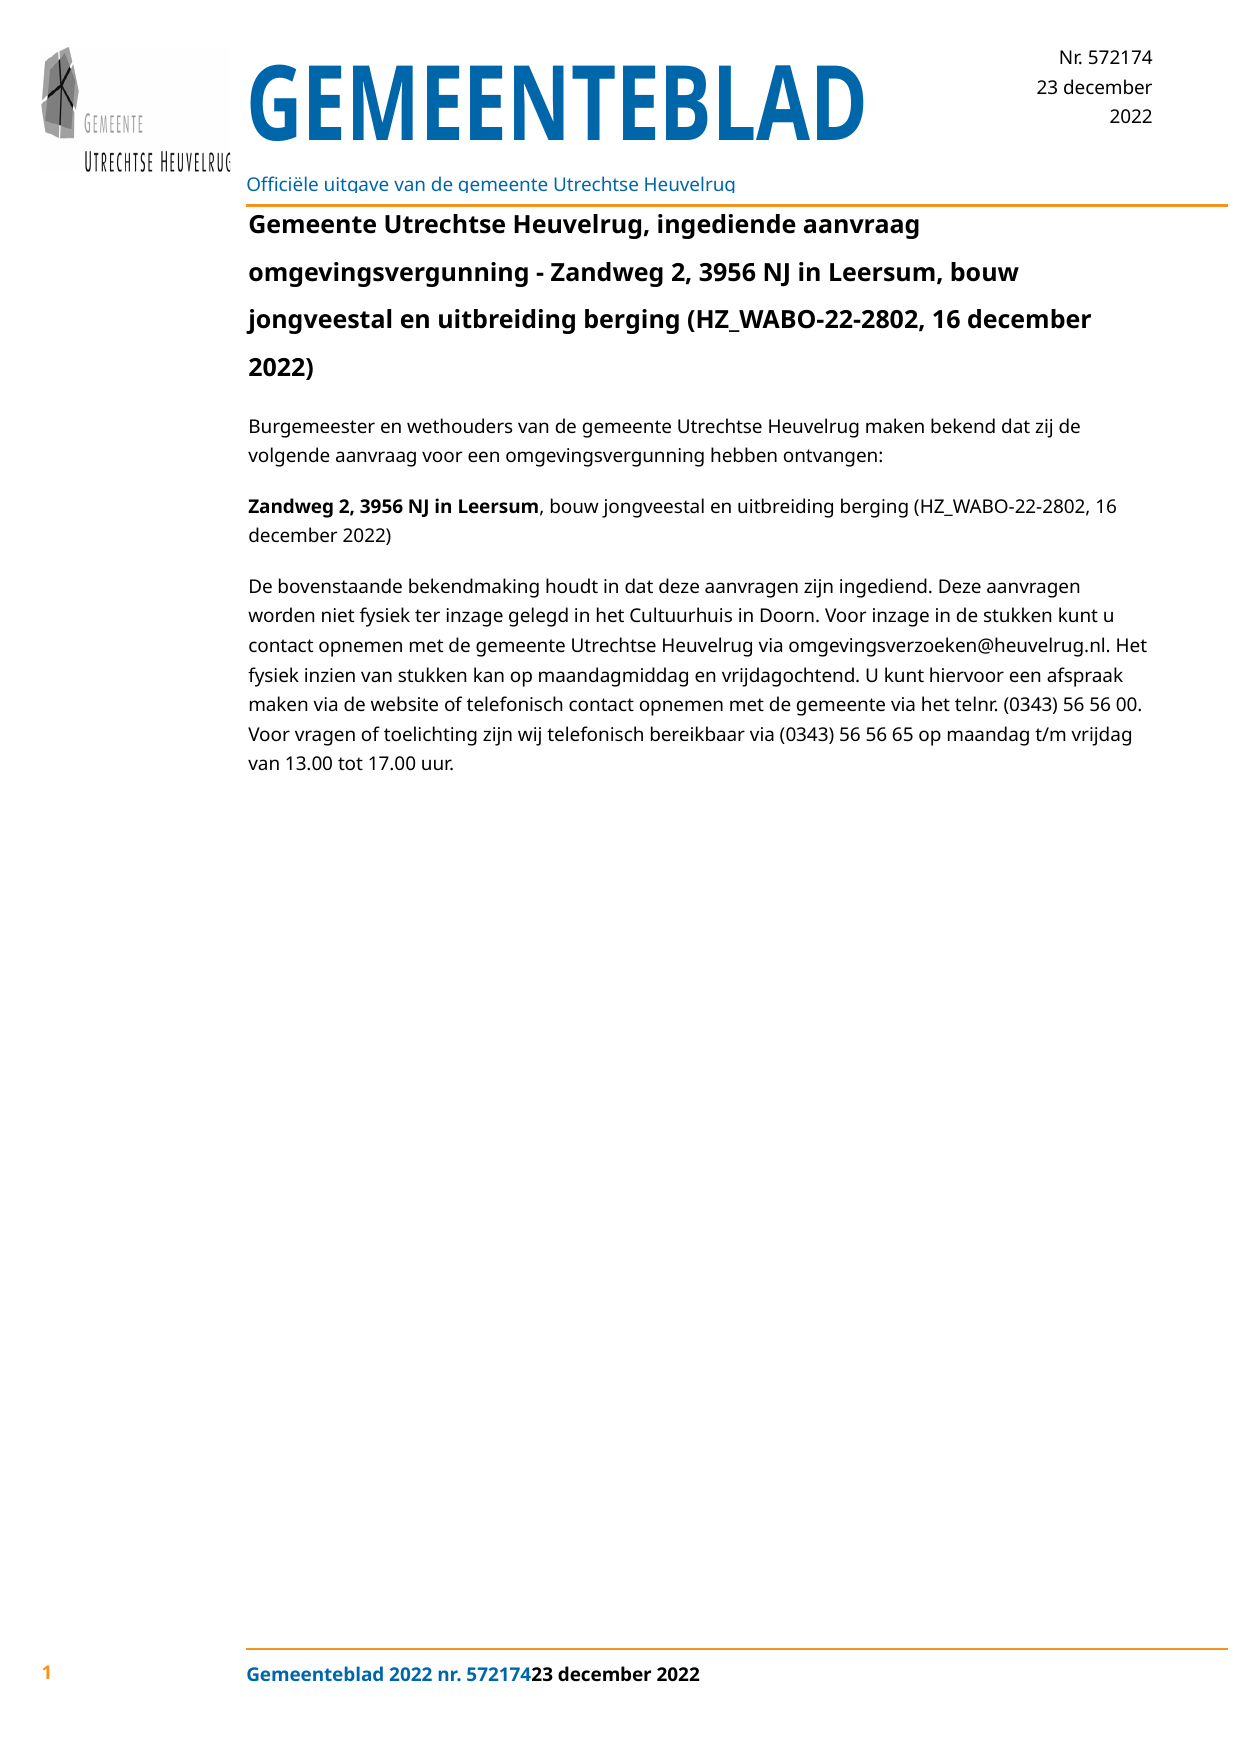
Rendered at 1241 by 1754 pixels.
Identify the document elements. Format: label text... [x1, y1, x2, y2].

text Gemeente Utrechtse Heuvelrug, ingediende aanvraag omgevingsvergunning - Zandweg 2, 3956 NJ in Leersum, bouw jongveestal en uitbreiding berging (HZ_WABO-22-2802, 16 december 2022) [248, 207, 1152, 384]
text Burgemeester en wethouders van de gemeente Utrechtse Heuvelrug maken bekend dat zij de volgende aanvraag voor een omgevingsvergunning hebben ontvangen: [248, 413, 1152, 468]
picture [41, 47, 231, 172]
text Zandweg 2, 3956 NJ in Leersum, bouw jongveestal en uitbreiding berging (HZ_WABO-22-2802, 16 december 2022) [248, 493, 1152, 548]
text De bovenstaande bekendmaking houdt in dat deze aanvragen zijn ingediend. Deze aanvragen worden niet fysiek ter inzage gelegd in het Cultuurhuis in Doorn. Voor inzage in de stukken kunt u contact opnemen met de gemeente Utrechtse Heuvelrug via omgevingsverzoeken@heuvelrug.nl. Het fysiek inzien van stukken kan op maandagmiddag en vrijdagochtend. U kunt hiervoor een afspraak maken via de website of telefonisch contact opnemen met de gemeente via het telnr. (0343) 56 56 00. Voor vragen of toelichting zijn wij telefonisch bereikbaar via (0343) 56 56 65 op maandag t/m vrijdag van 13.00 tot 17.00 uur. [248, 573, 1152, 776]
